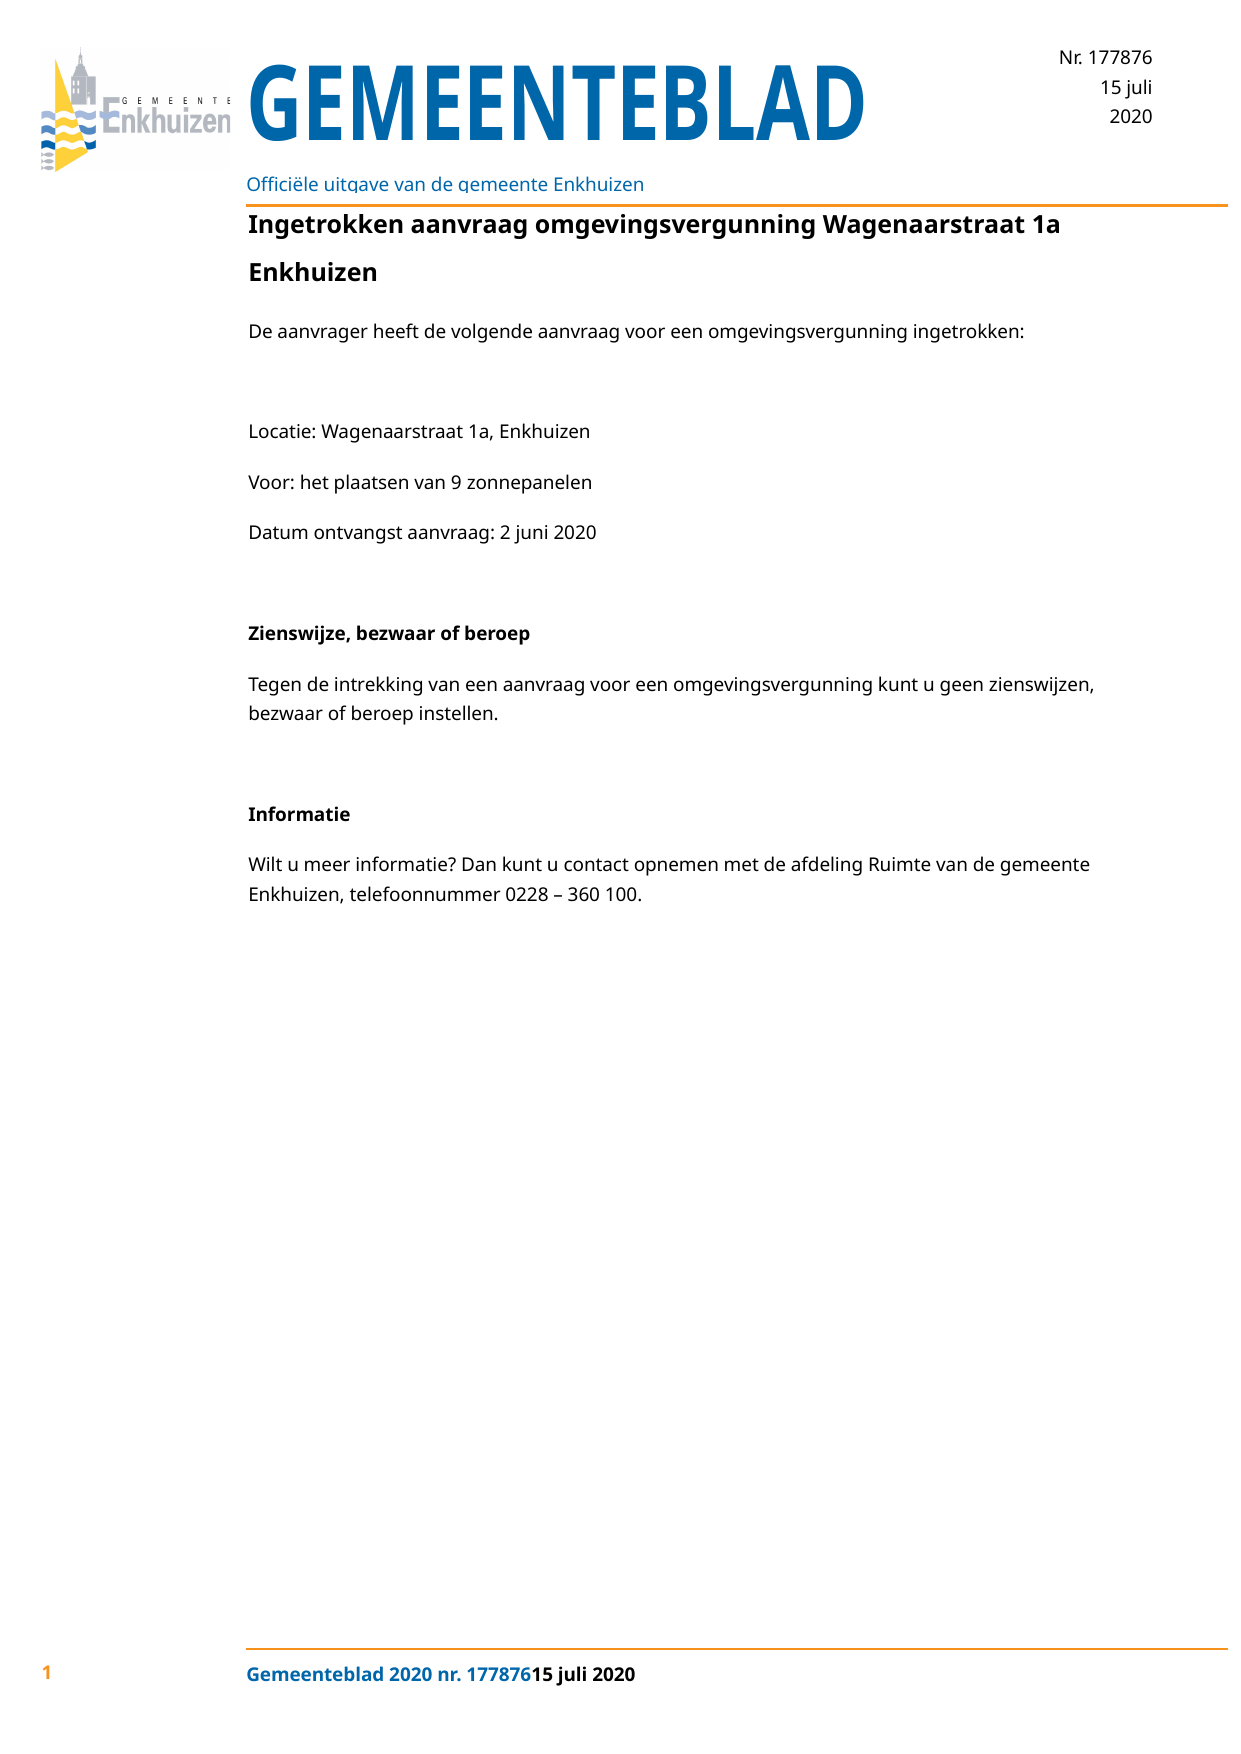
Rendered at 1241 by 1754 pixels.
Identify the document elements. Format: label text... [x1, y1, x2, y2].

text Informatie [248, 801, 1152, 827]
text Zienswijze, bezwaar of beroep [248, 620, 1152, 646]
text Wilt u meer informatie? Dan kunt u contact opnemen met de afdeling Ruimte van de gemeente Enkhuizen, telefoonnummer 0228 – 360 100. [248, 852, 1152, 907]
text De aanvrager heeft de volgende aanvraag voor een omgevingsvergunning ingetrokken: [248, 318, 1152, 344]
text Datum ontvangst aanvraag: 2 juni 2020 [248, 519, 1152, 545]
picture [41, 47, 231, 172]
text Tegen de intrekking van een aanvraag voor een omgevingsvergunning kunt u geen zienswijzen, bezwaar of beroep instellen. [248, 671, 1152, 726]
text Ingetrokken aanvraag omgevingsvergunning Wagenaarstraat 1a Enkhuizen [248, 207, 1152, 288]
text Voor: het plaatsen van 9 zonnepanelen [248, 469, 1152, 495]
text Locatie: Wagenaarstraat 1a, Enkhuizen [248, 419, 1152, 444]
